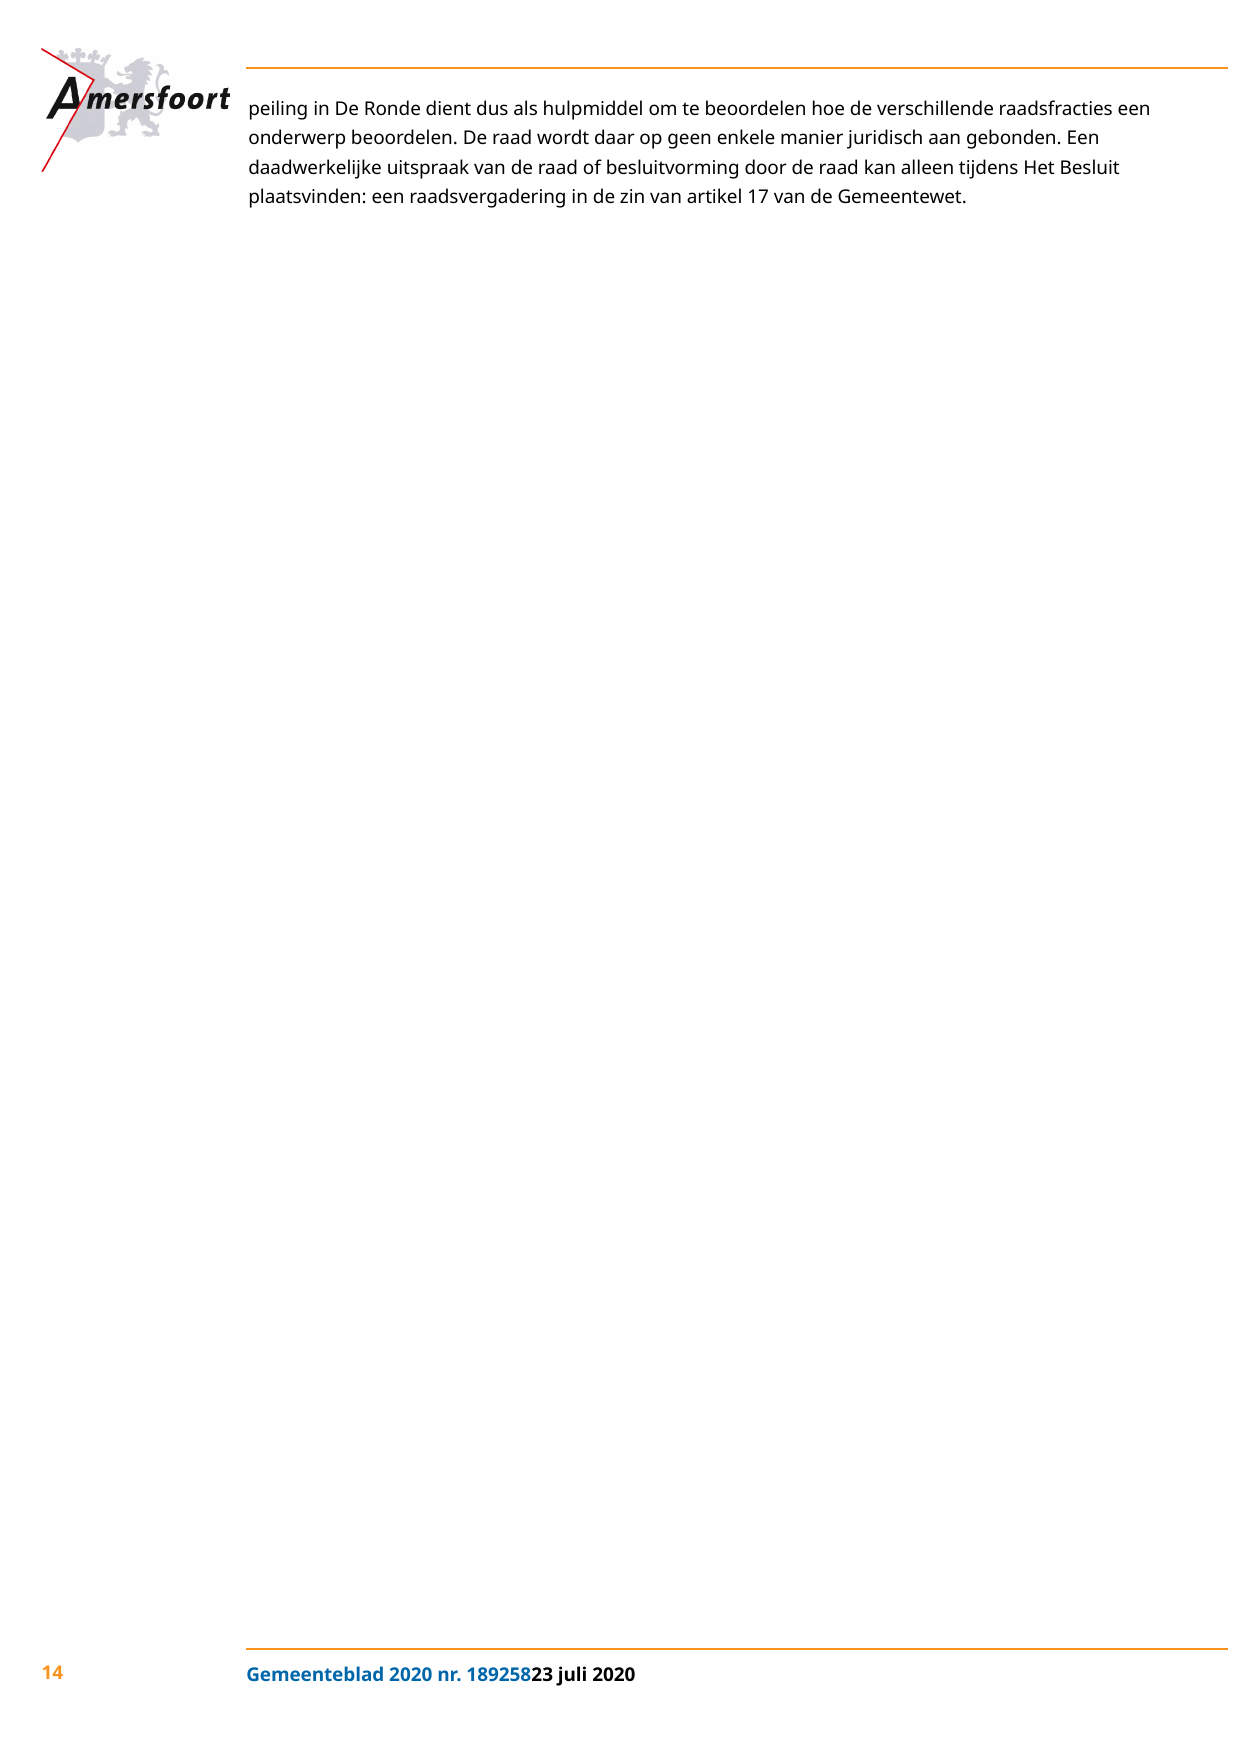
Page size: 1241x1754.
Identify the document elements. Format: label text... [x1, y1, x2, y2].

picture [41, 47, 231, 172]
text peiling in De Ronde dient dus als hulpmiddel om te beoordelen hoe de verschillende raadsfracties een onderwerp beoordelen. De raad wordt daar op geen enkele manier juridisch aan gebonden. Een daadwerkelijke uitspraak van de raad of besluitvorming door de raad kan alleen tijdens Het Besluit plaatsvinden: een raadsvergadering in de zin van artikel 17 van de Gemeentewet. [248, 95, 1152, 209]
